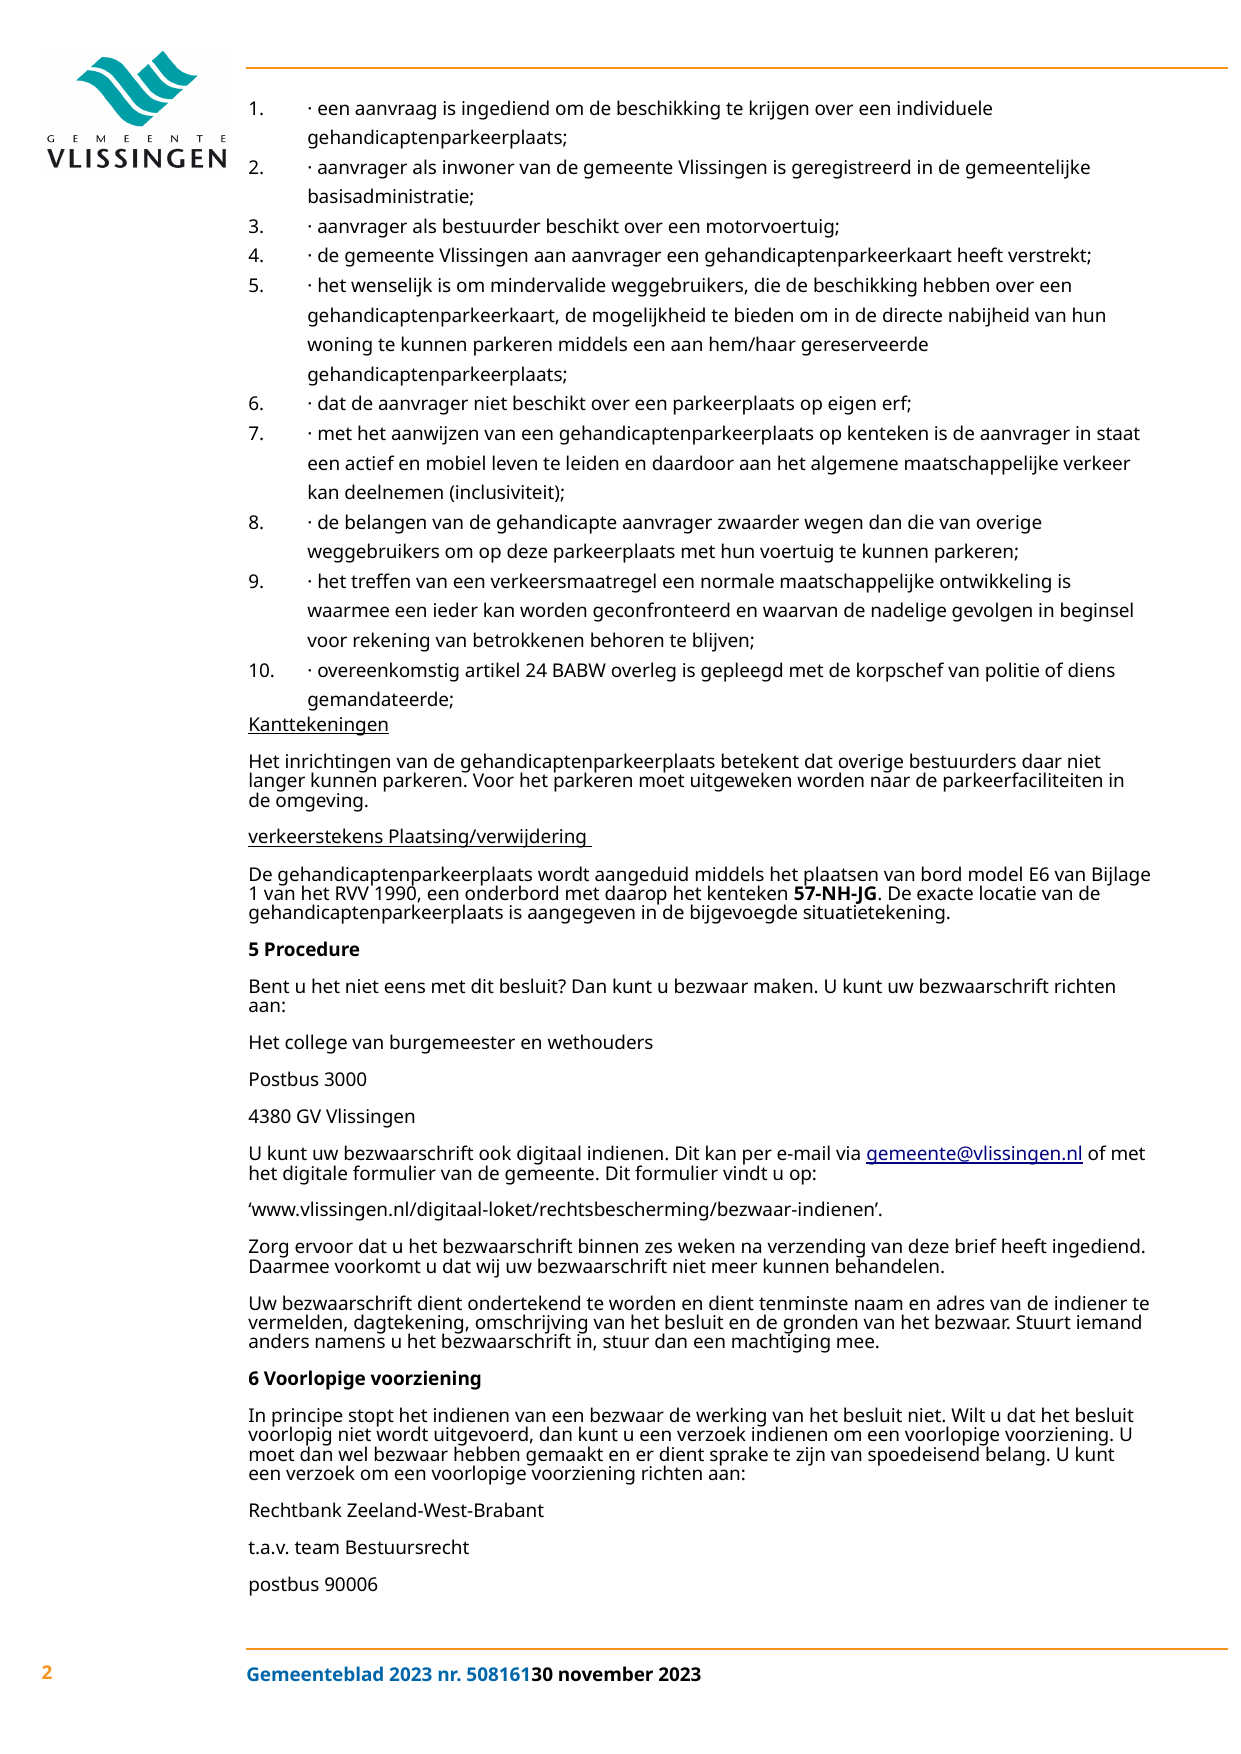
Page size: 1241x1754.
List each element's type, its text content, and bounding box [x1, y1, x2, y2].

picture [41, 47, 231, 172]
text 6 Voorlopige voorziening [248, 1370, 1152, 1389]
list · het treffen van een verkeersmaatregel een normale maatschappelijke ontwikkeling is waarmee een ieder kan worden geconfronteerd en waarvan de nadelige gevolgen in beginsel voor rekening van betrokkenen behoren te blijven; [248, 568, 1152, 653]
text 4380 GV Vlissingen [248, 1108, 1152, 1127]
list · dat de aanvrager niet beschikt over een parkeerplaats op eigen erf; [248, 391, 1152, 416]
text Bent u het niet eens met dit besluit? Dan kunt u bezwaar maken. U kunt uw bezwaarschrift richten aan: [248, 978, 1152, 1017]
text De gehandicaptenparkeerplaats wordt aangeduid middels het plaatsen van bord model E6 van Bijlage 1 van het RVV 1990, een onderbord met daarop het kenteken 57-NH-JG. De exacte locatie van de gehandicaptenparkeerplaats is aangegeven in de bijgevoegde situatietekening. [248, 866, 1152, 923]
text Postbus 3000 [248, 1071, 1152, 1091]
text ‘www.vlissingen.nl/digitaal-loket/rechtsbescherming/bezwaar-indienen’. [248, 1201, 1152, 1221]
text Uw bezwaarschrift dient ondertekend te worden en dient tenminste naam en adres van de indiener te vermelden, dagtekening, omschrijving van het besluit en de gronden van het bezwaar. Stuurt iemand anders namens u het bezwaarschrift in, stuur dan een machtiging mee. [248, 1295, 1152, 1352]
list · met het aanwijzen van een gehandicaptenparkeerplaats op kenteken is de aanvrager in staat een actief en mobiel leven te leiden en daardoor aan het algemene maatschappelijke verkeer kan deelnemen (inclusiviteit); [248, 420, 1152, 505]
text postbus 90006 [248, 1576, 1152, 1595]
text Rechtbank Zeeland-West-Brabant [248, 1502, 1152, 1521]
list · aanvrager als bestuurder beschikt over een motorvoertuig; [248, 213, 1152, 239]
list · aanvrager als inwoner van de gemeente Vlissingen is geregistreerd in de gemeentelijke basisadministratie; [248, 154, 1152, 209]
list · de gemeente Vlissingen aan aanvrager een gehandicaptenparkeerkaart heeft verstrekt; [248, 243, 1152, 268]
text 5 Procedure [248, 941, 1152, 960]
text Kanttekeningen [248, 716, 1152, 735]
text U kunt uw bezwaarschrift ook digitaal indienen. Dit kan per e-mail via gemeente@vlissingen.nl of met het digitale formulier van de gemeente. Dit formulier vindt u op: [248, 1145, 1152, 1184]
text t.a.v. team Bestuursrecht [248, 1539, 1152, 1558]
text Het college van burgemeester en wethouders [248, 1034, 1152, 1053]
list · het wenselijk is om mindervalide weggebruikers, die de beschikking hebben over een gehandicaptenparkeerkaart, de mogelijkheid te bieden om in de directe nabijheid van hun woning te kunnen parkeren middels een aan hem/haar gereserveerde gehandicaptenparkeerplaats; [248, 272, 1152, 387]
text Het inrichtingen van de gehandicaptenparkeerplaats betekent dat overige bestuurders daar niet langer kunnen parkeren. Voor het parkeren moet uitgeweken worden naar de parkeerfaciliteiten in de omgeving. [248, 753, 1152, 811]
text Zorg ervoor dat u het bezwaarschrift binnen zes weken na verzending van deze brief heeft ingediend. Daarmee voorkomt u dat wij uw bezwaarschrift niet meer kunnen behandelen. [248, 1238, 1152, 1277]
list · overeenkomstig artikel 24 BABW overleg is gepleegd met de korpschef van politie of diens gemandateerde; [248, 657, 1152, 712]
list · de belangen van de gehandicapte aanvrager zwaarder wegen dan die van overige weggebruikers om op deze parkeerplaats met hun voertuig te kunnen parkeren; [248, 509, 1152, 564]
text In principe stopt het indienen van een bezwaar de werking van het besluit niet. Wilt u dat het besluit voorlopig niet wordt uitgevoerd, dan kunt u een verzoek indienen om een voorlopige voorziening. U moet dan wel bezwaar hebben gemaakt en er dient sprake te zijn van spoedeisend belang. U kunt een verzoek om een voorlopige voorziening richten aan: [248, 1407, 1152, 1484]
list · een aanvraag is ingediend om de beschikking te krijgen over een individuele gehandicaptenparkeerplaats; [248, 95, 1152, 150]
text verkeerstekens Plaatsing/verwijdering [248, 828, 1152, 848]
